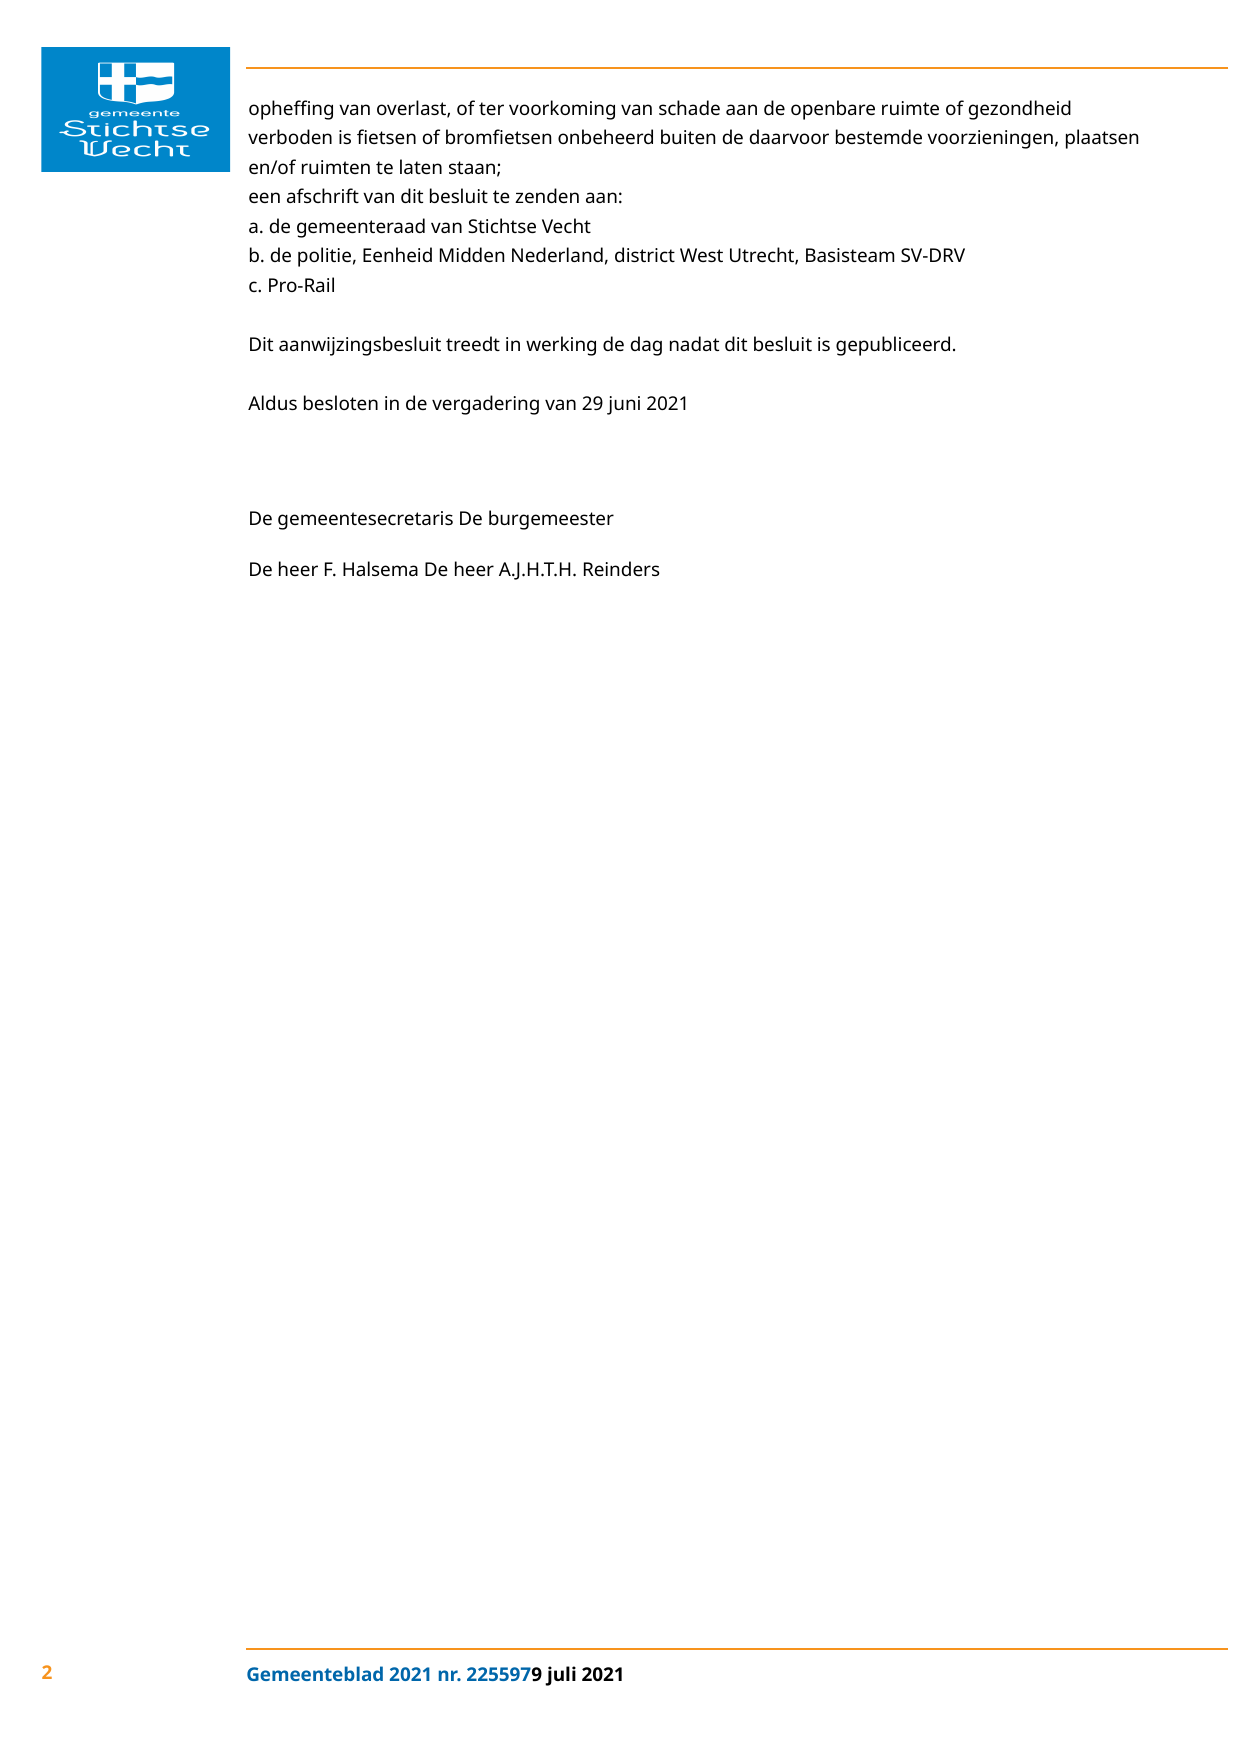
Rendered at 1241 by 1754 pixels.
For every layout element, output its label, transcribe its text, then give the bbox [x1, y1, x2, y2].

text een afschrift van dit besluit te zenden aan: [248, 183, 1152, 209]
picture [137, 63, 174, 103]
text De gemeentesecretaris De burgemeester [248, 505, 1152, 531]
text De heer F. Halsema De heer A.J.H.T.H. Reinders [248, 557, 1152, 582]
text Dit aanwijzingsbesluit treedt in werking de dag nadat dit besluit is gepubliceerd. [248, 331, 1152, 357]
text c. Pro-Rail [248, 272, 1152, 298]
text Aldus besloten in de vergadering van 29 juni 2021 [248, 391, 1152, 416]
text b. de politie, Eenheid Midden Nederland, district West Utrecht, Basisteam SV-DRV [248, 243, 1152, 268]
text opheffing van overlast, of ter voorkoming van schade aan de openbare ruimte of gezondheid verboden is fietsen of bromfietsen onbeheerd buiten de daarvoor bestemde voorzieningen, plaatsen en/of ruimten te laten staan; [248, 95, 1152, 180]
text a. de gemeenteraad van Stichtse Vecht [248, 213, 1152, 239]
picture [99, 63, 135, 101]
